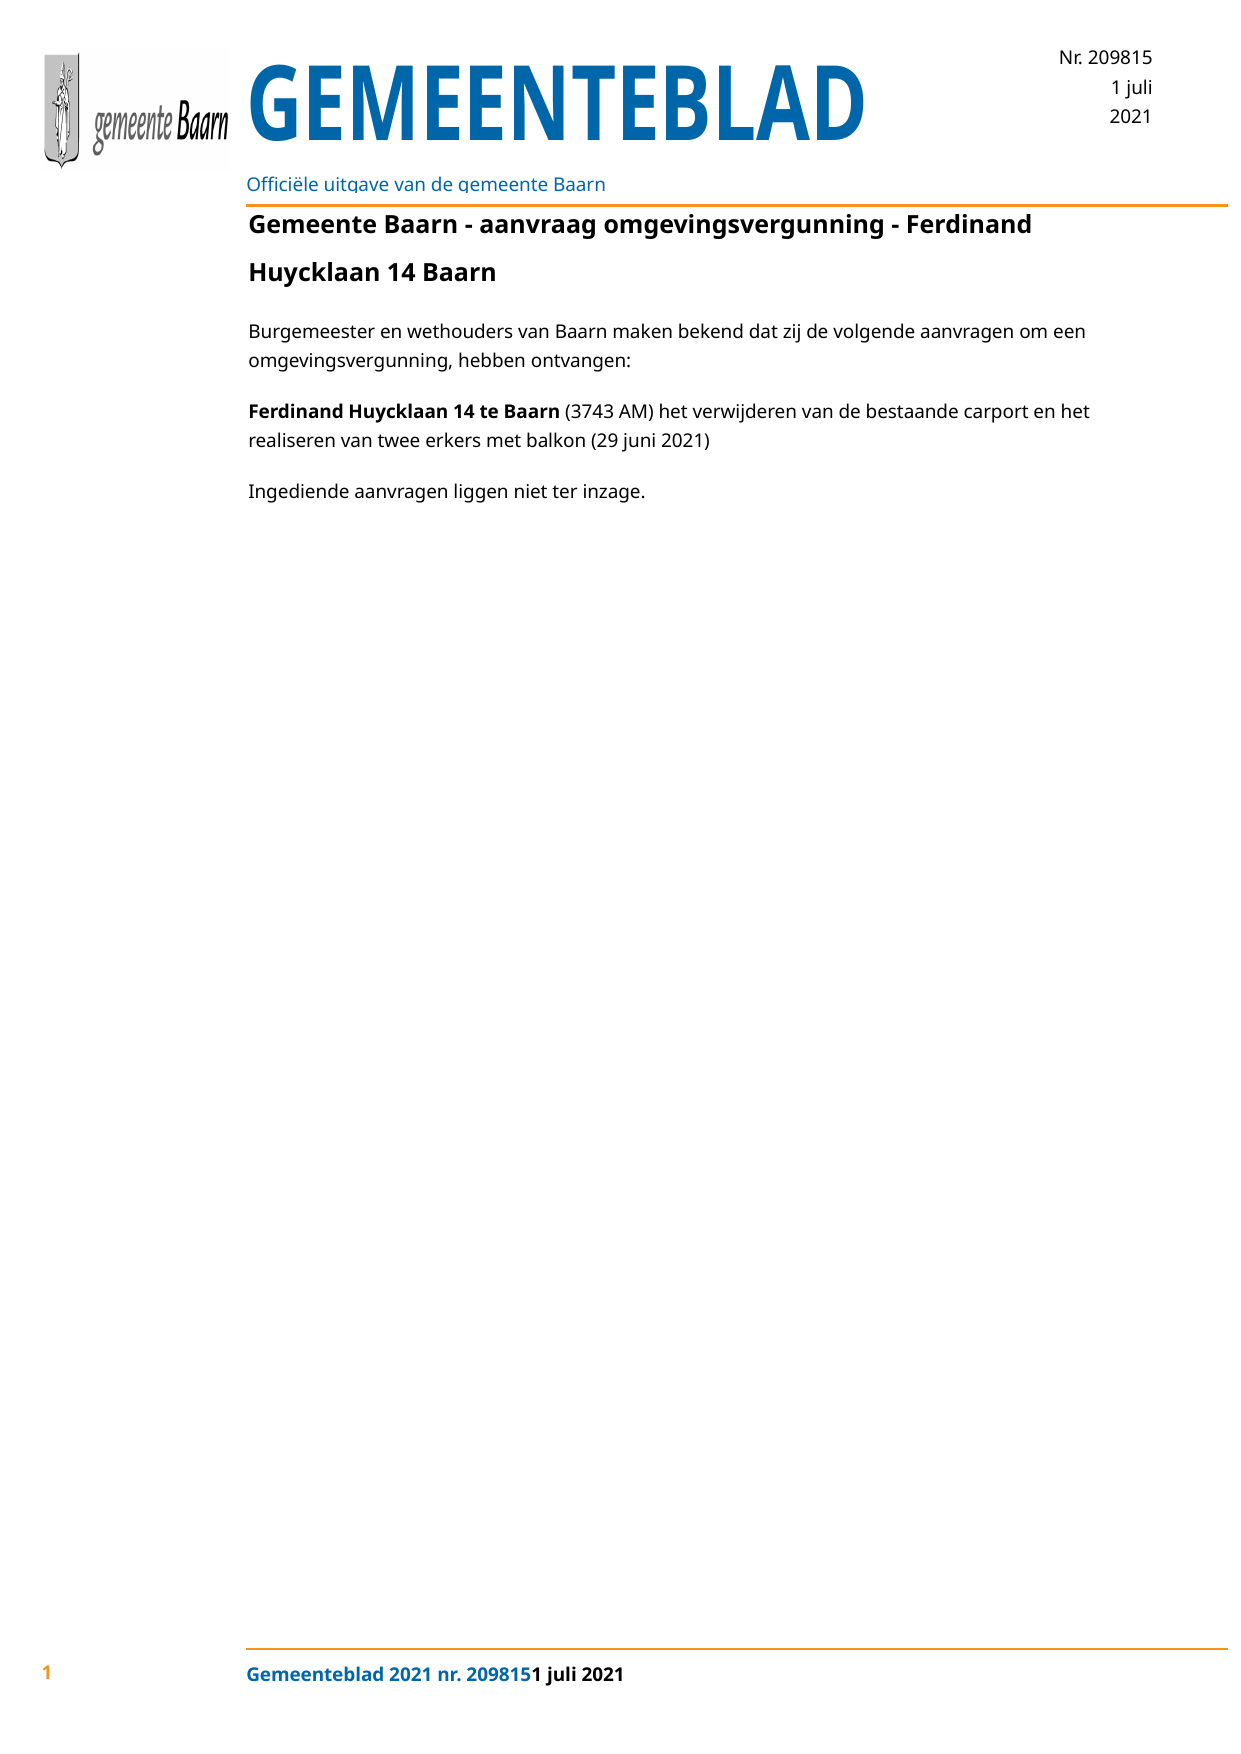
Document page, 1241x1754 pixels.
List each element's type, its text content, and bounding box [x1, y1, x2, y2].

text Ferdinand Huycklaan 14 te Baarn (3743 AM) het verwijderen van de bestaande carport en het realiseren van twee erkers met balkon (29 juni 2021) [248, 398, 1152, 453]
text Ingediende aanvragen liggen niet ter inzage. [248, 478, 1152, 504]
text Gemeente Baarn - aanvraag omgevingsvergunning - Ferdinand Huycklaan 14 Baarn [248, 207, 1152, 288]
picture [41, 47, 231, 172]
text Burgemeester en wethouders van Baarn maken bekend dat zij de volgende aanvragen om een omgevingsvergunning, hebben ontvangen: [248, 318, 1152, 373]
